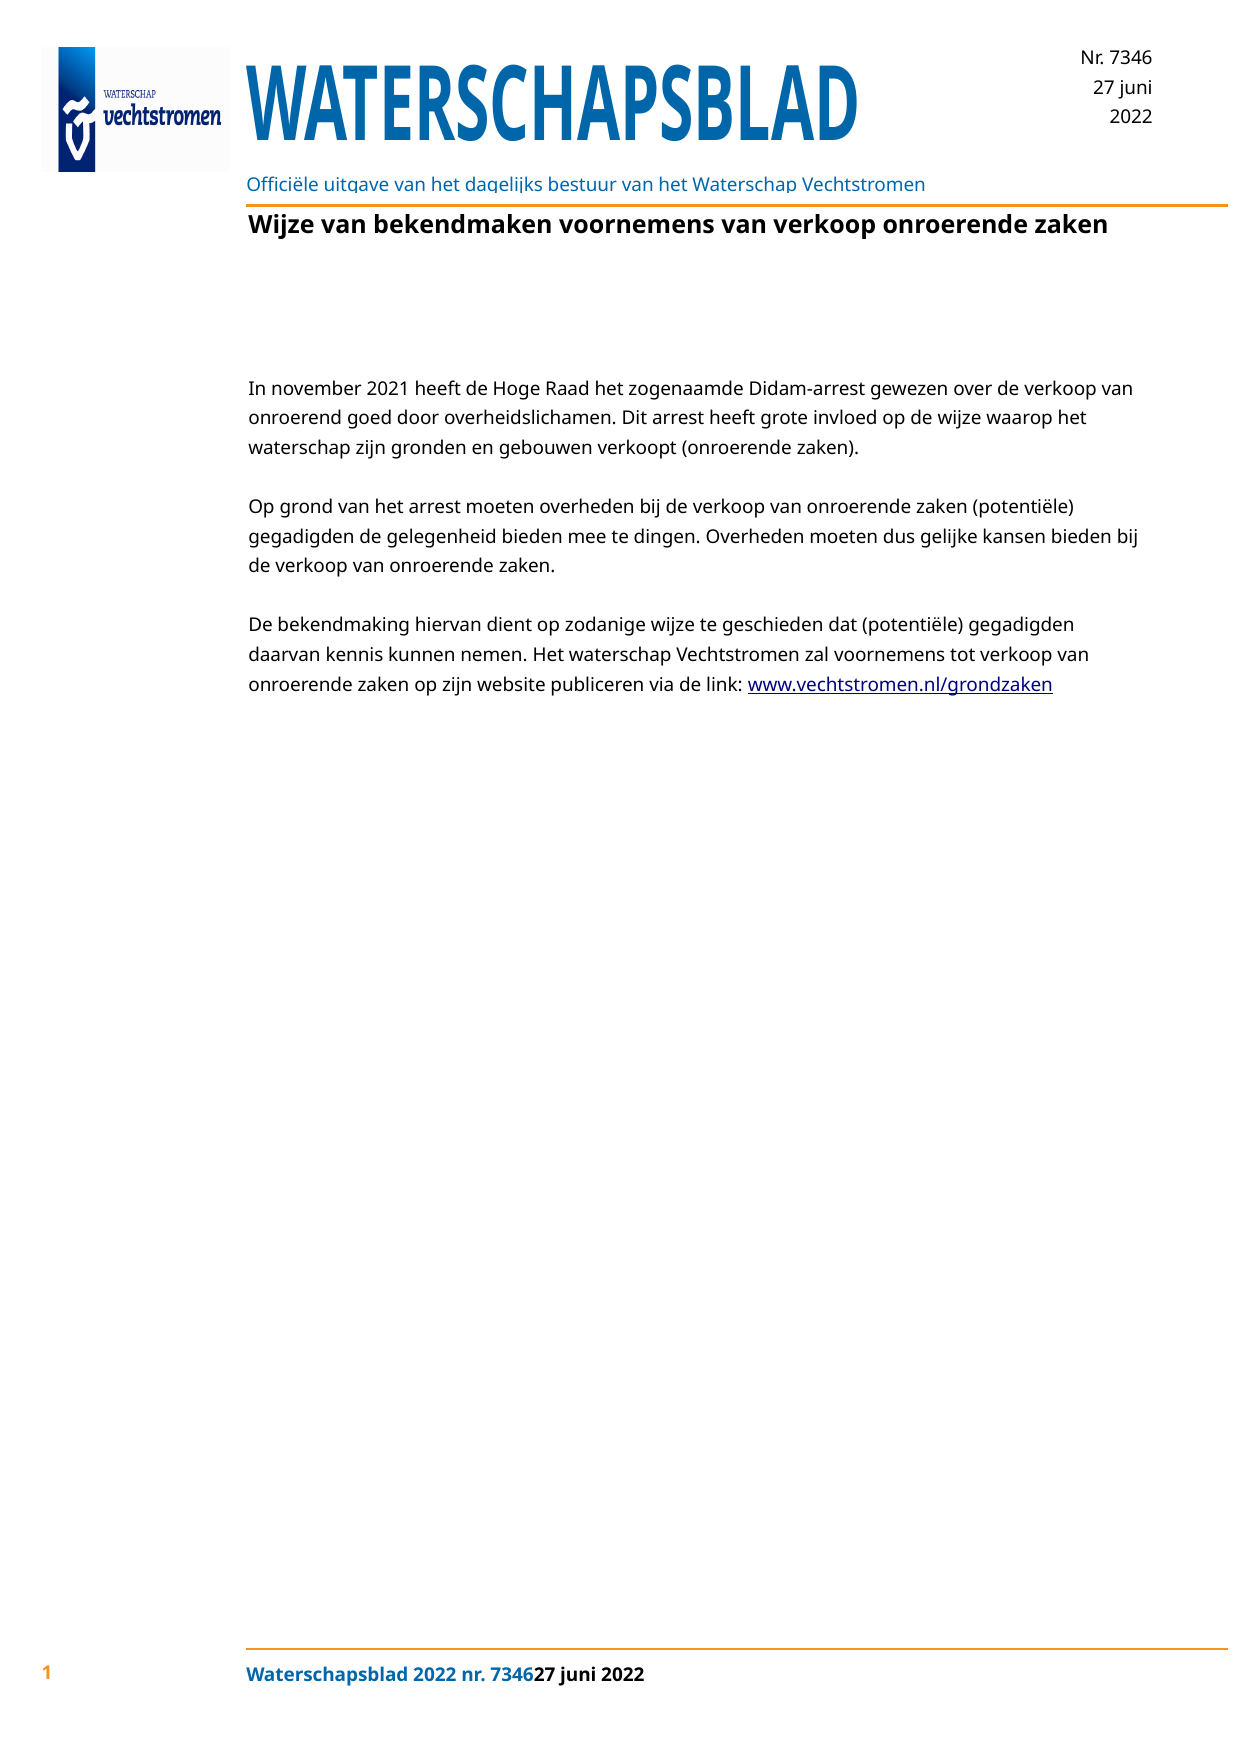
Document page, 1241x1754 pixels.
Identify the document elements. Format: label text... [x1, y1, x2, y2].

text De bekendmaking hiervan dient op zodanige wijze te geschieden dat (potentiële) gegadigden daarvan kennis kunnen nemen. Het waterschap Vechtstromen zal voornemens tot verkoop van onroerende zaken op zijn website publiceren via de link: www.vechtstromen.nl/grondzaken [248, 612, 1152, 696]
text In november 2021 heeft de Hoge Raad het zogenaamde Didam-arrest gewezen over de verkoop van onroerend goed door overheidslichamen. Dit arrest heeft grote invloed op de wijze waarop het waterschap zijn gronden en gebouwen verkoopt (onroerende zaken). [248, 375, 1152, 460]
text Wijze van bekendmaken voornemens van verkoop onroerende zaken [248, 207, 1152, 241]
text Op grond van het arrest moeten overheden bij de verkoop van onroerende zaken (potentiële) gegadigden de gelegenheid bieden mee te dingen. Overheden moeten dus gelijke kansen bieden bij de verkoop van onroerende zaken. [248, 493, 1152, 578]
picture [41, 47, 231, 172]
